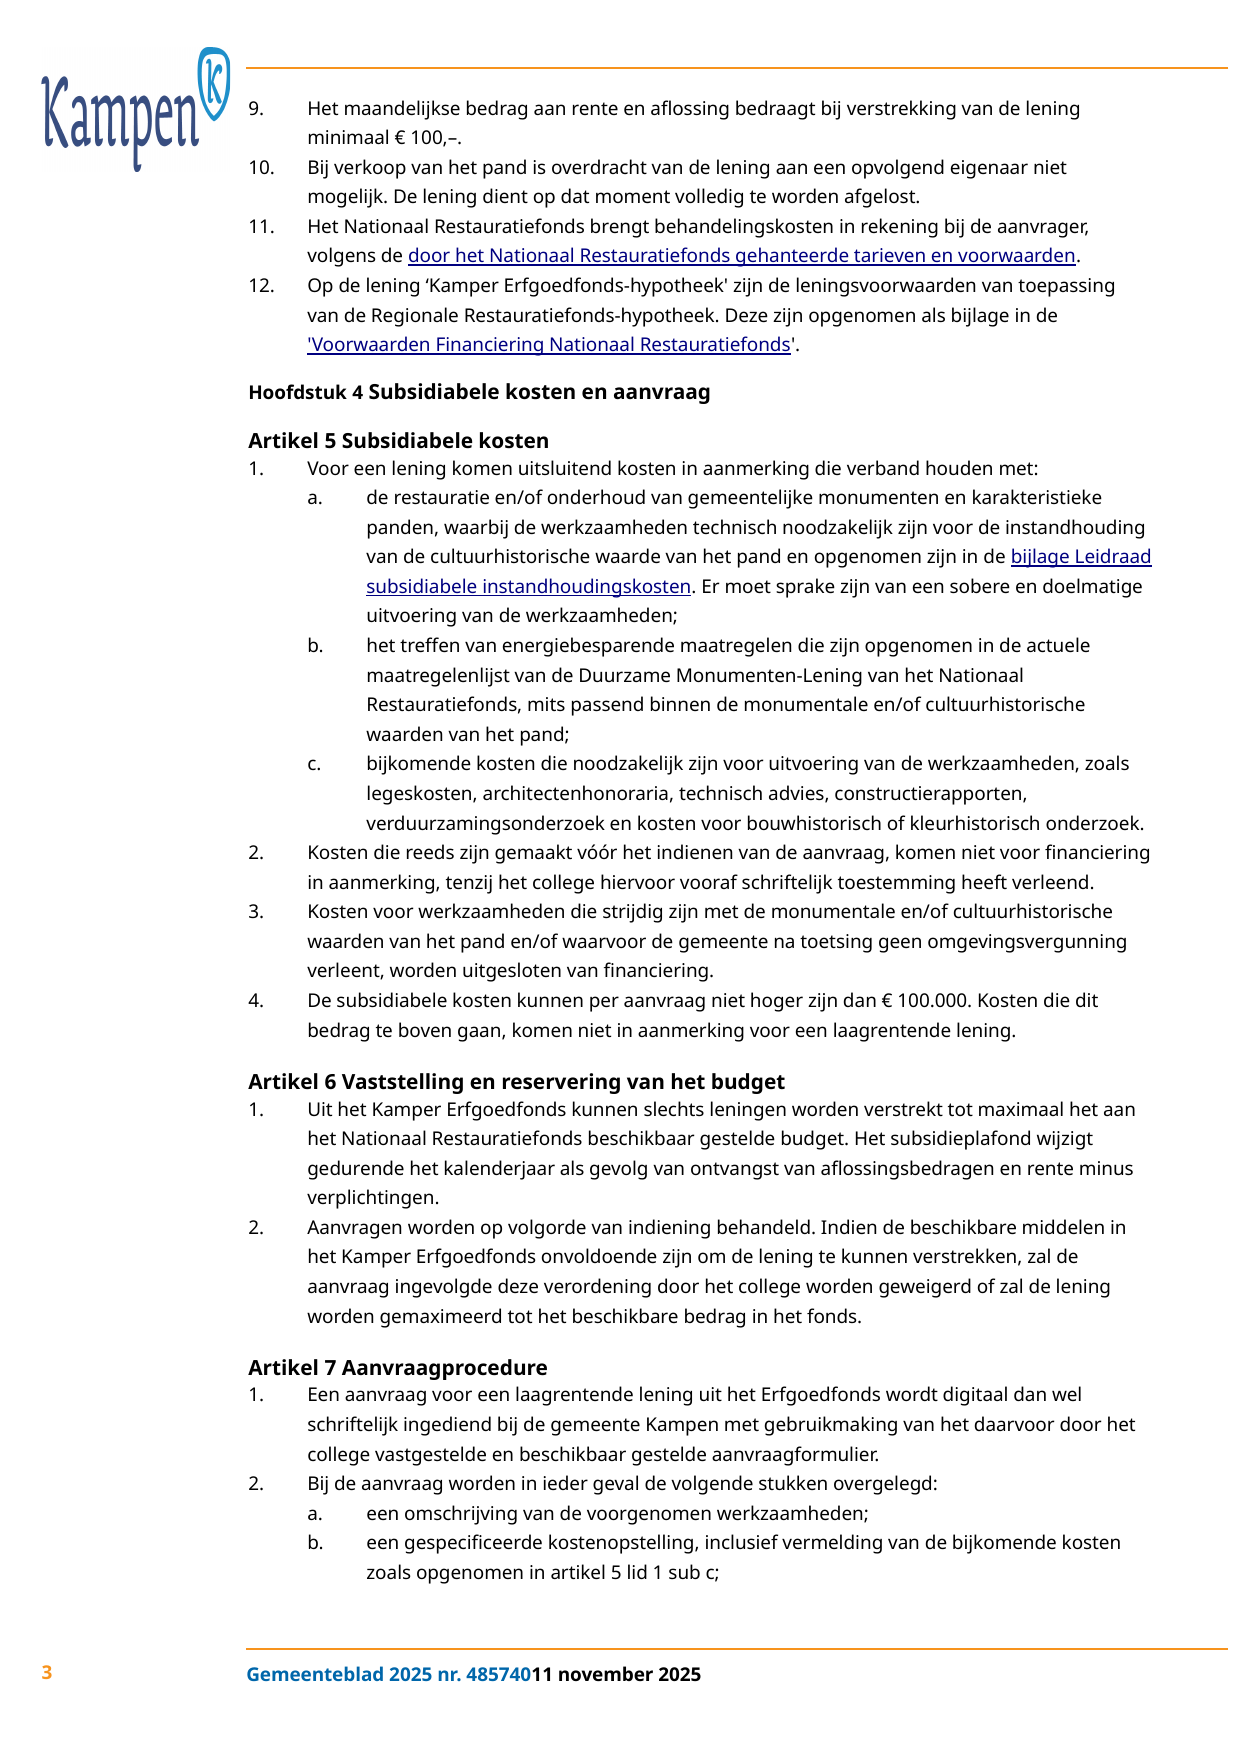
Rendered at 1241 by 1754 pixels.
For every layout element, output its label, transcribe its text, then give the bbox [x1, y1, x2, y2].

list Bij de aanvraag worden in ieder geval de volgende stukken overgelegd: [248, 1470, 1152, 1496]
list bijkomende kosten die noodzakelijk zijn voor uitvoering van de werkzaamheden, zoals legeskosten, architectenhonoraria, technisch advies, constructierapporten, verduurzamingsonderzoek en kosten voor bouwhistorisch of kleurhistorisch onderzoek. [307, 751, 1152, 836]
list Uit het Kamper Erfgoedfonds kunnen slechts leningen worden verstrekt tot maximaal het aan het Nationaal Restauratiefonds beschikbaar gestelde budget. Het subsidieplafond wijzigt gedurende het kalenderjaar als gevolg van ontvangst van aflossingsbedragen en rente minus verplichtingen. [248, 1096, 1152, 1210]
list Aanvragen worden op volgorde van indiening behandeld. Indien de beschikbare middelen in het Kamper Erfgoedfonds onvoldoende zijn om de lening te kunnen verstrekken, zal de aanvraag ingevolgde deze verordening door het college worden geweigerd of zal de lening worden gemaximeerd tot het beschikbare bedrag in het fonds. [248, 1214, 1152, 1328]
list Het Nationaal Restauratiefonds brengt behandelingskosten in rekening bij de aanvrager, volgens de door het Nationaal Restauratiefonds gehanteerde tarieven en voorwaarden. [248, 213, 1152, 268]
list de restauratie en/of onderhoud van gemeentelijke monumenten en karakteristieke panden, waarbij de werkzaamheden technisch noodzakelijk zijn voor de instandhouding van de cultuurhistorische waarde van het pand en opgenomen zijn in de bijlage Leidraad subsidiabele instandhoudingskosten. Er moet sprake zijn van een sobere en doelmatige uitvoering van de werkzaamheden; [307, 484, 1152, 628]
list een omschrijving van de voorgenomen werkzaamheden; [307, 1500, 1152, 1526]
text Artikel 7 Aanvraagprocedure [248, 1353, 1152, 1382]
list Bij verkoop van het pand is overdracht van de lening aan een opvolgend eigenaar niet mogelijk. De lening dient op dat moment volledig te worden afgelost. [248, 154, 1152, 209]
text Artikel 6 Vaststelling en reservering van het budget [248, 1067, 1152, 1096]
text Hoofdstuk 4 Subsidiabele kosten en aanvraag [248, 377, 1152, 406]
list Voor een lening komen uitsluitend kosten in aanmerking die verband houden met: [248, 455, 1152, 481]
list Het maandelijkse bedrag aan rente en aflossing bedraagt bij verstrekking van de lening minimaal € 100,–. [248, 95, 1152, 150]
list Kosten voor werkzaamheden die strijdig zijn met de monumentale en/of cultuurhistorische waarden van het pand en/of waarvoor de gemeente na toetsing geen omgevingsvergunning verleent, worden uitgesloten van financiering. [248, 898, 1152, 983]
text Artikel 5 Subsidiabele kosten [248, 426, 1152, 455]
picture [41, 47, 231, 172]
list het treffen van energiebesparende maatregelen die zijn opgenomen in de actuele maatregelenlijst van de Duurzame Monumenten-Lening van het Nationaal Restauratiefonds, mits passend binnen de monumentale en/of cultuurhistorische waarden van het pand; [307, 632, 1152, 747]
list Op de lening ‘Kamper Erfgoedfonds-hypotheek' zijn de leningsvoorwaarden van toepassing van de Regionale Restauratiefonds-hypotheek. Deze zijn opgenomen als bijlage in de 'Voorwaarden Financiering Nationaal Restauratiefonds'. [248, 272, 1152, 357]
list een gespecificeerde kostenopstelling, inclusief vermelding van de bijkomende kosten zoals opgenomen in artikel 5 lid 1 sub c; [307, 1529, 1152, 1585]
list De subsidiabele kosten kunnen per aanvraag niet hoger zijn dan € 100.000. Kosten die dit bedrag te boven gaan, komen niet in aanmerking voor een laagrentende lening. [248, 987, 1152, 1043]
list Een aanvraag voor een laagrentende lening uit het Erfgoedfonds wordt digitaal dan wel schriftelijk ingediend bij de gemeente Kampen met gebruikmaking van het daarvoor door het college vastgestelde en beschikbaar gestelde aanvraagformulier. [248, 1382, 1152, 1467]
list Kosten die reeds zijn gemaakt vóór het indienen van de aanvraag, komen niet voor financiering in aanmerking, tenzij het college hiervoor vooraf schriftelijk toestemming heeft verleend. [248, 839, 1152, 895]
